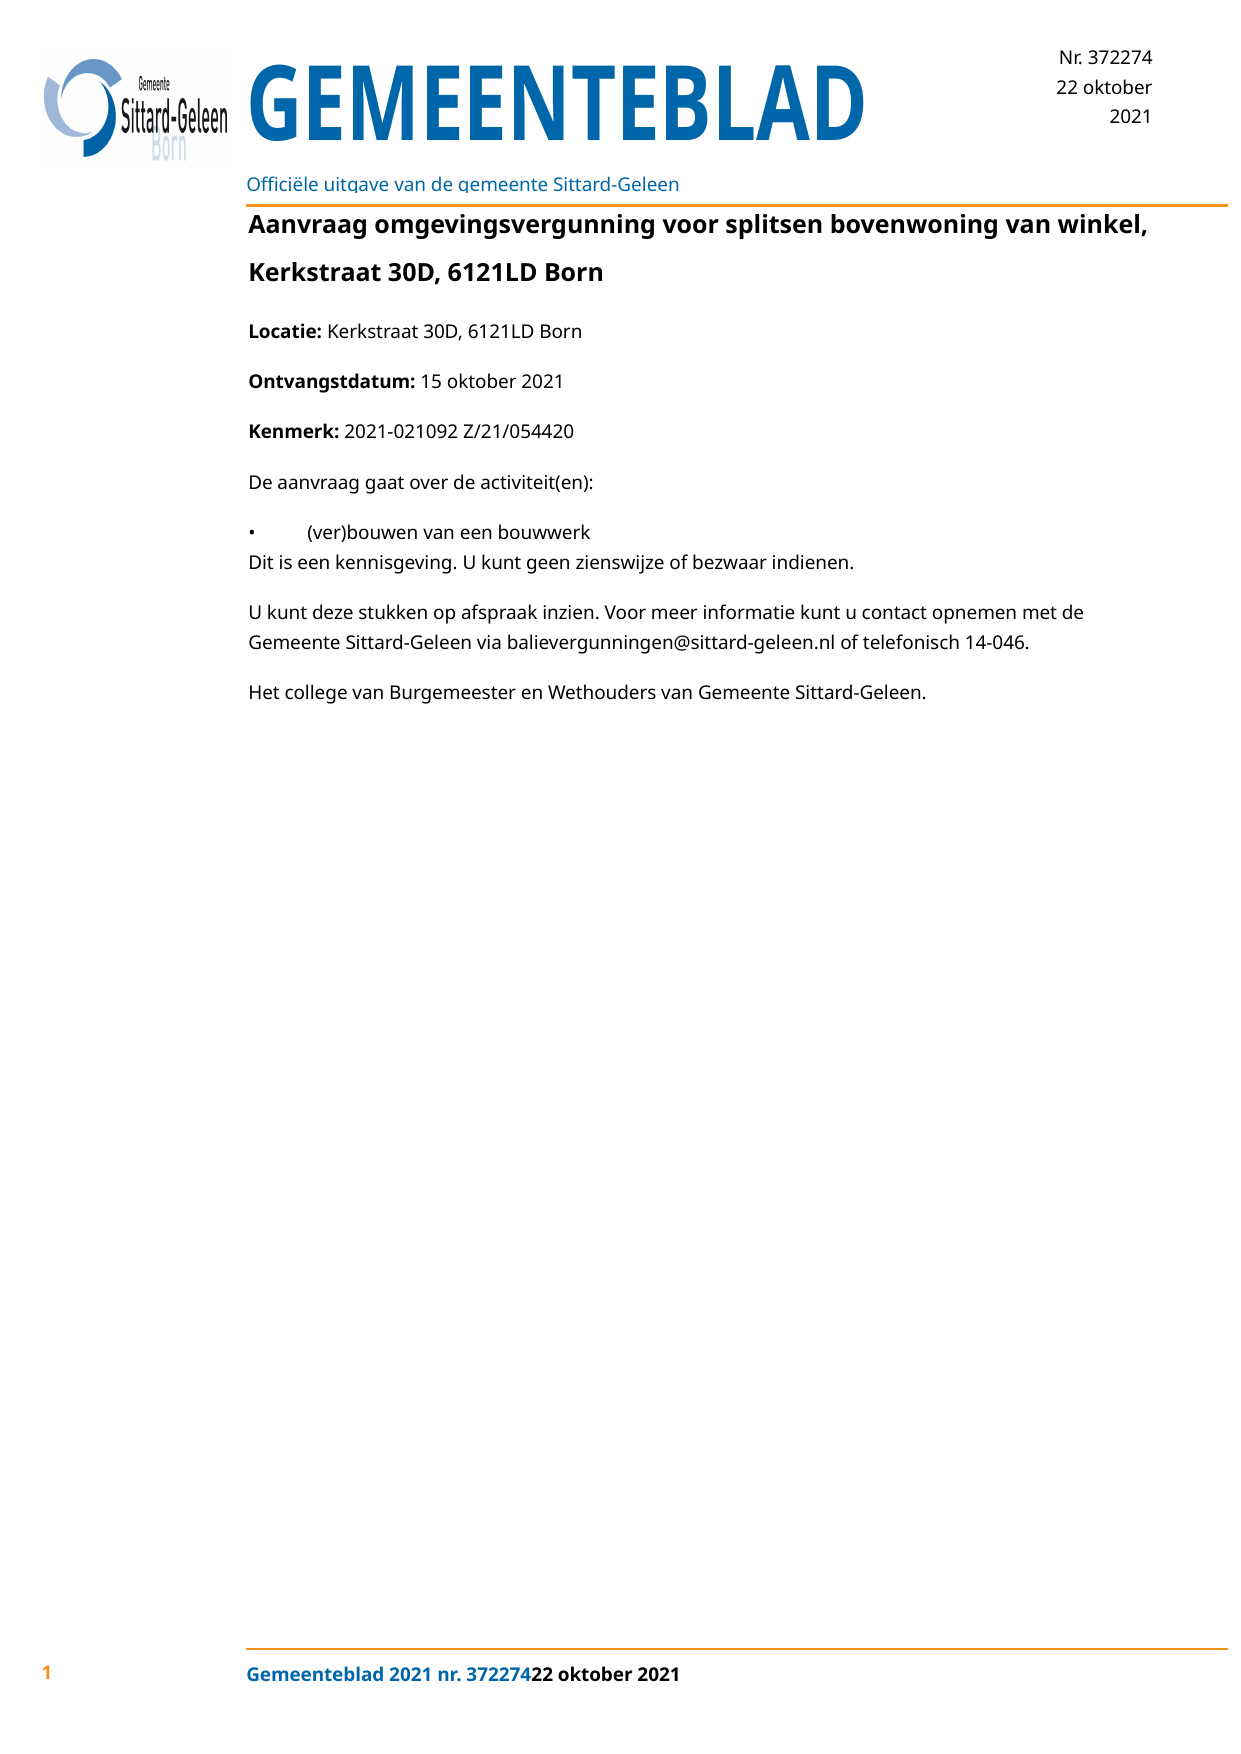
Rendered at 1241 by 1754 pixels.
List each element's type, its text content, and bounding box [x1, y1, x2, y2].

text Kenmerk: 2021-021092 Z/21/054420 [248, 419, 1152, 444]
text U kunt deze stukken op afspraak inzien. Voor meer informatie kunt u contact opnemen met de Gemeente Sittard-Geleen via balievergunningen@sittard-geleen.nl of telefonisch 14-046. [248, 599, 1152, 655]
picture [41, 47, 231, 172]
text De aanvraag gaat over de activiteit(en): [248, 469, 1152, 495]
text Dit is een kennisgeving. U kunt geen zienswijze of bezwaar indienen. [248, 549, 1152, 575]
text Het college van Burgemeester en Wethouders van Gemeente Sittard-Geleen. [248, 679, 1152, 705]
text Locatie: Kerkstraat 30D, 6121LD Born [248, 318, 1152, 344]
list (ver)bouwen van een bouwwerk [248, 519, 1152, 545]
text Ontvangstdatum: 15 oktober 2021 [248, 368, 1152, 394]
text Aanvraag omgevingsvergunning voor splitsen bovenwoning van winkel, Kerkstraat 30D, 6121LD Born [248, 207, 1152, 288]
